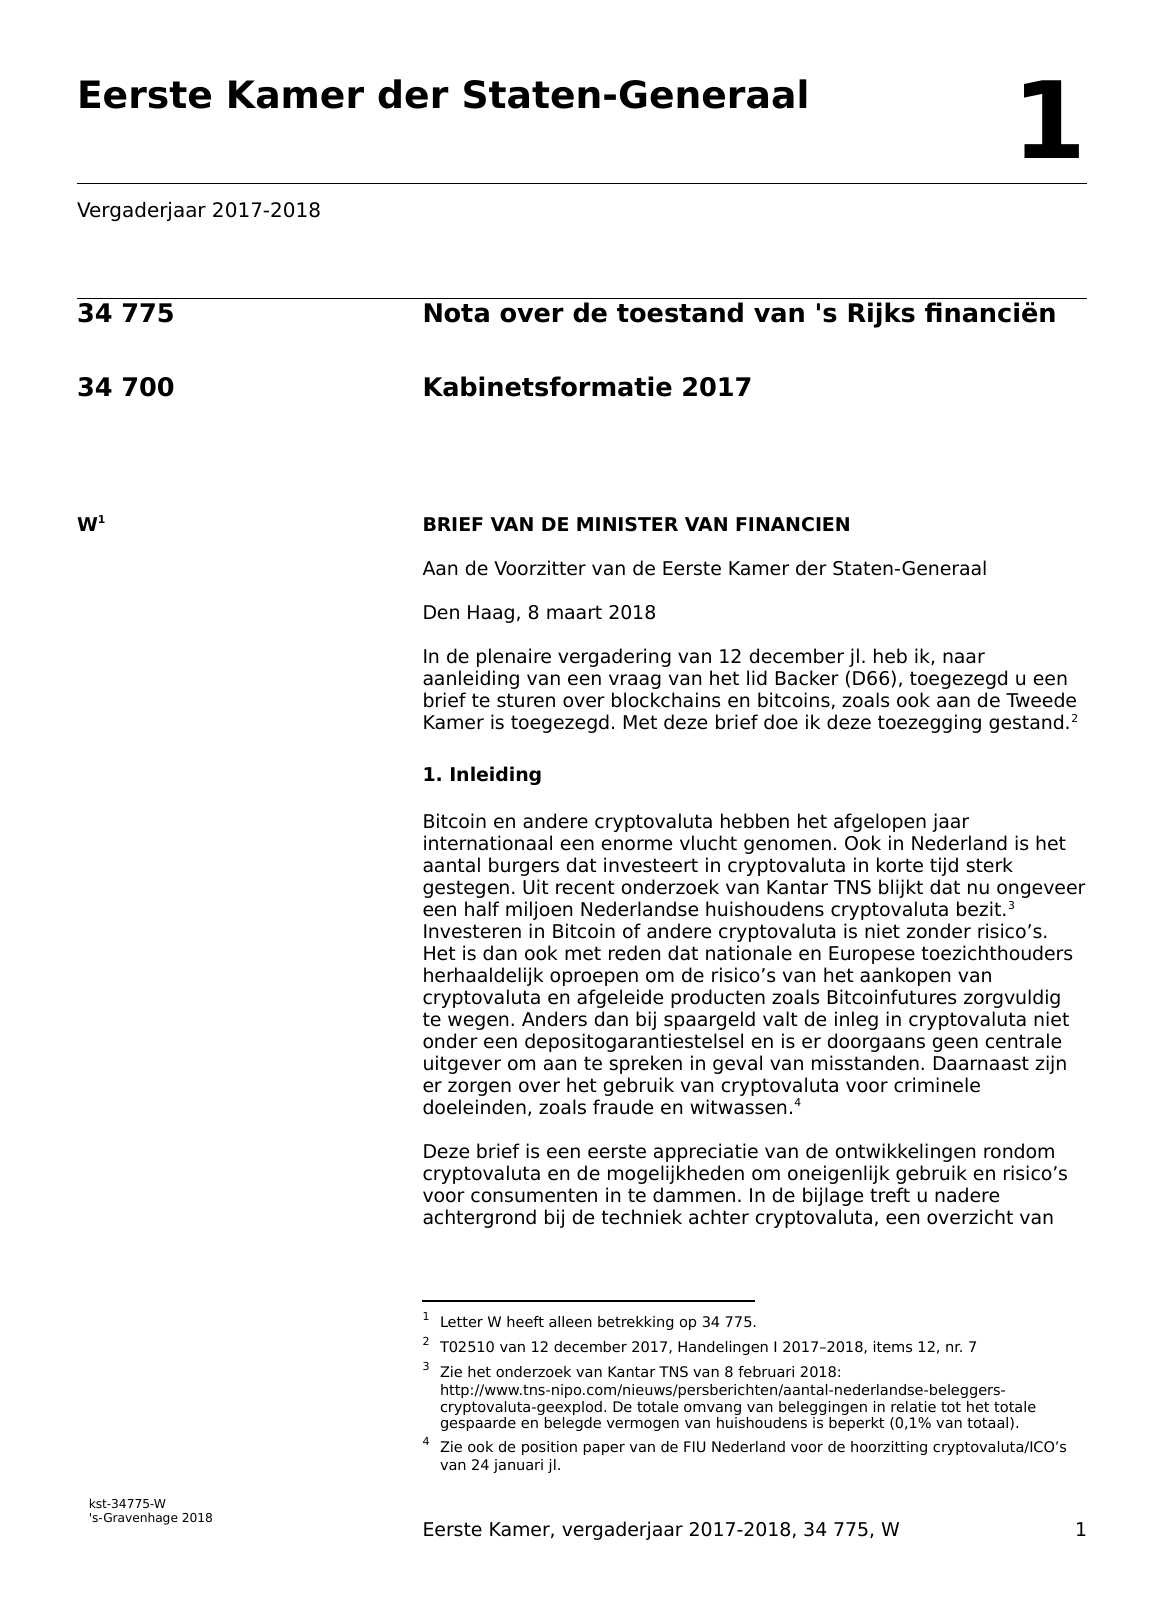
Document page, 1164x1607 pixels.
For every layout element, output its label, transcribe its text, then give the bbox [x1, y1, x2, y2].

text Den Haag, 8 maart 2018 [422, 602, 1087, 624]
text In de plenaire vergadering van 12 december jl. heb ik, naar aanleiding van een vraag van het lid Backer (D66), toegezegd u een brief te sturen over blockchains en bitcoins, zoals ook aan de Tweede Kamer is toegezegd. Met deze brief doe ik deze toezegging gestand. [422, 646, 1087, 734]
text kst-34775-W [88, 1497, 323, 1511]
text T02510 van 12 december 2017, Handelingen I 2017–2018, items 12, nr. 7 [422, 1335, 1087, 1357]
text Bitcoin en andere cryptovaluta hebben het afgelopen jaar internationaal een enorme vlucht genomen. Ook in Nederland is het aantal burgers dat investeert in cryptovaluta in korte tijd sterk gestegen. Uit recent onderzoek van Kantar TNS blijkt dat nu ongeveer een half miljoen Nederlandse huishoudens cryptovaluta bezit. Investeren in Bitcoin of andere cryptovaluta is niet zonder risico’s. Het is dan ook met reden dat nationale en Europese toezichthouders herhaaldelijk oproepen om de risico’s van het aankopen van cryptovaluta en afgeleide producten zoals Bitcoinfutures zorgvuldig te wegen. Anders dan bij spaargeld valt de inleg in cryptovaluta niet onder een depositogarantiestelsel en is er doorgaans geen centrale uitgever om aan te spreken in geval van misstanden. Daarnaast zijn er zorgen over het gebruik van cryptovaluta voor criminele doeleinden, zoals fraude en witwassen. [422, 811, 1087, 1119]
subtitle 34 700 Kabinetsformatie 2017 [77, 373, 1087, 403]
text Aan de Voorzitter van de Eerste Kamer der Staten-Generaal [422, 558, 1087, 580]
text Letter W heeft alleen betrekking op 34 775. [422, 1310, 1087, 1332]
subtitle W BRIEF VAN DE MINISTER VAN FINANCIEN [77, 514, 1087, 536]
table_cell Vergaderjaar 2017-2018 [77, 184, 1087, 298]
text Deze brief is een eerste appreciatie van de ontwikkelingen rondom cryptovaluta en de mogelijkheden om oneigenlijk gebruik en risico’s voor consumenten in te dammen. In de bijlage treft u nadere achtergrond bij de techniek achter cryptovaluta, een overzicht van [422, 1141, 1087, 1229]
subtitle 34 775 Nota over de toestand van 's Rijks financiën [77, 299, 1087, 329]
subtitle 1. Inleiding [422, 764, 1087, 786]
text Zie ook de position paper van de FIU Nederland voor de hoorzitting cryptovaluta/ICO’s van 24 januari jl. [422, 1435, 1087, 1474]
table_header 1 [886, 59, 1087, 183]
table_header Eerste Kamer der Staten-Generaal [77, 59, 886, 183]
text 's-Gravenhage 2018 [88, 1511, 323, 1525]
text Zie het onderzoek van Kantar TNS van 8 februari 2018: http://www.tns-nipo.com/nieuws/persberichten/aantal-nederlandse-beleggers-cryptovaluta-geexplod. De totale omvang van beleggingen in relatie tot het totale gespaarde en belegde vermogen van huishoudens is beperkt (0,1% van totaal). [422, 1360, 1087, 1432]
